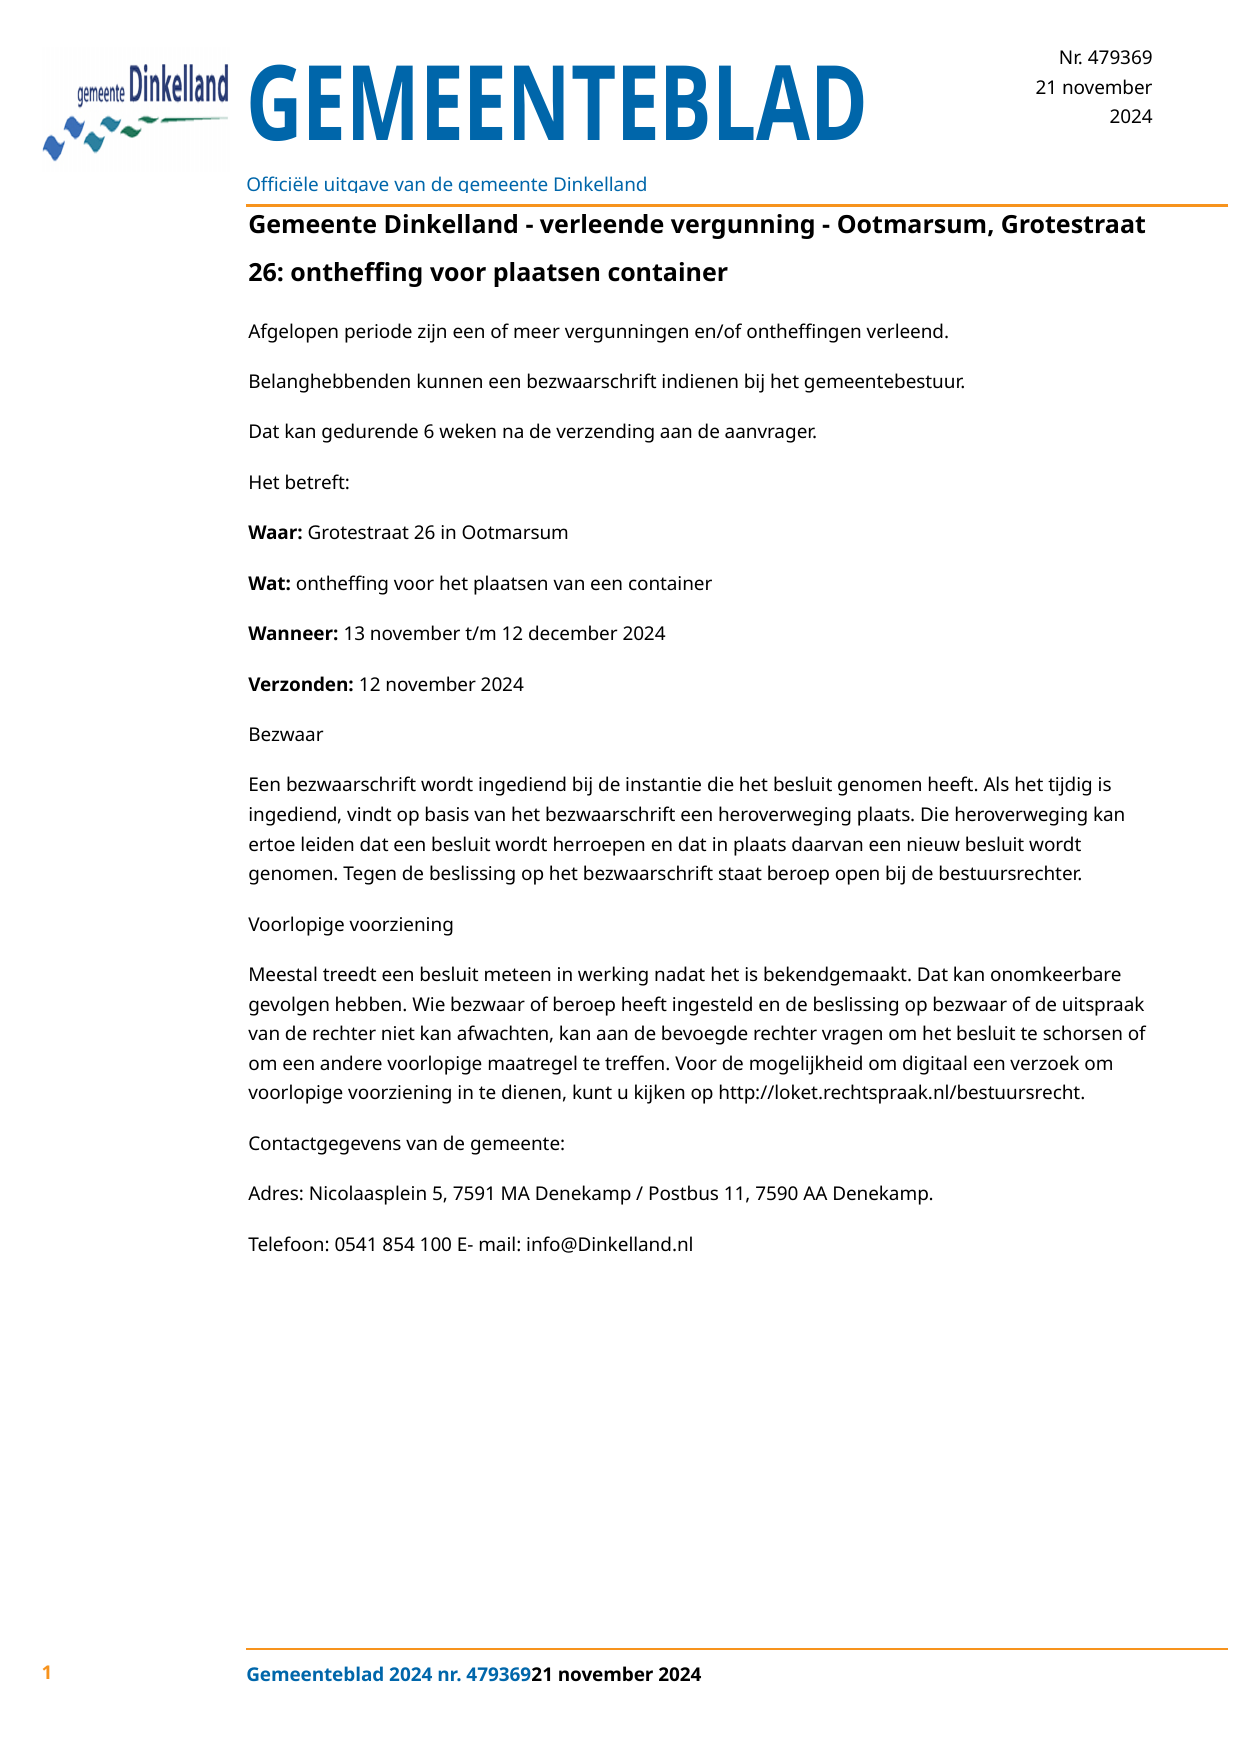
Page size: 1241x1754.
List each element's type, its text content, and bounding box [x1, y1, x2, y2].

text Belanghebbenden kunnen een bezwaarschrift indienen bij het gemeentebestuur. [248, 368, 1152, 394]
text Contactgegevens van de gemeente: [248, 1130, 1152, 1156]
text Meestal treedt een besluit meteen in werking nadat het is bekendgemaakt. Dat kan onomkeerbare gevolgen hebben. Wie bezwaar of beroep heeft ingesteld en de beslissing op bezwaar of de uitspraak van de rechter niet kan afwachten, kan aan de bevoegde rechter vragen om het besluit te schorsen of om een andere voorlopige maatregel te treffen. Voor de mogelijkheid om digitaal een verzoek om voorlopige voorziening in te dienen, kunt u kijken op http://loket.rechtspraak.nl/bestuursrecht. [248, 961, 1152, 1105]
picture [41, 47, 231, 172]
text Wat: ontheffing voor het plaatsen van een container [248, 570, 1152, 596]
text Voorlopige voorziening [248, 911, 1152, 937]
text Adres: Nicolaasplein 5, 7591 MA Denekamp / Postbus 11, 7590 AA Denekamp. [248, 1180, 1152, 1206]
text Afgelopen periode zijn een of meer vergunningen en/of ontheffingen verleend. [248, 318, 1152, 344]
text Verzonden: 12 november 2024 [248, 671, 1152, 697]
text Waar: Grotestraat 26 in Ootmarsum [248, 519, 1152, 545]
text Gemeente Dinkelland - verleende vergunning - Ootmarsum, Grotestraat 26: ontheffing voor plaatsen container [248, 207, 1152, 288]
text Dat kan gedurende 6 weken na de verzending aan de aanvrager. [248, 419, 1152, 444]
text Bezwaar [248, 721, 1152, 747]
text Het betreft: [248, 469, 1152, 495]
text Wanneer: 13 november t/m 12 december 2024 [248, 620, 1152, 646]
text Een bezwaarschrift wordt ingediend bij de instantie die het besluit genomen heeft. Als het tijdig is ingediend, vindt op basis van het bezwaarschrift een heroverweging plaats. Die heroverweging kan ertoe leiden dat een besluit wordt herroepen en dat in plaats daarvan een nieuw besluit wordt genomen. Tegen de beslissing op het bezwaarschrift staat beroep open bij de bestuursrechter. [248, 772, 1152, 886]
text Telefoon: 0541 854 100 E- mail: info@Dinkelland.nl [248, 1231, 1152, 1257]
